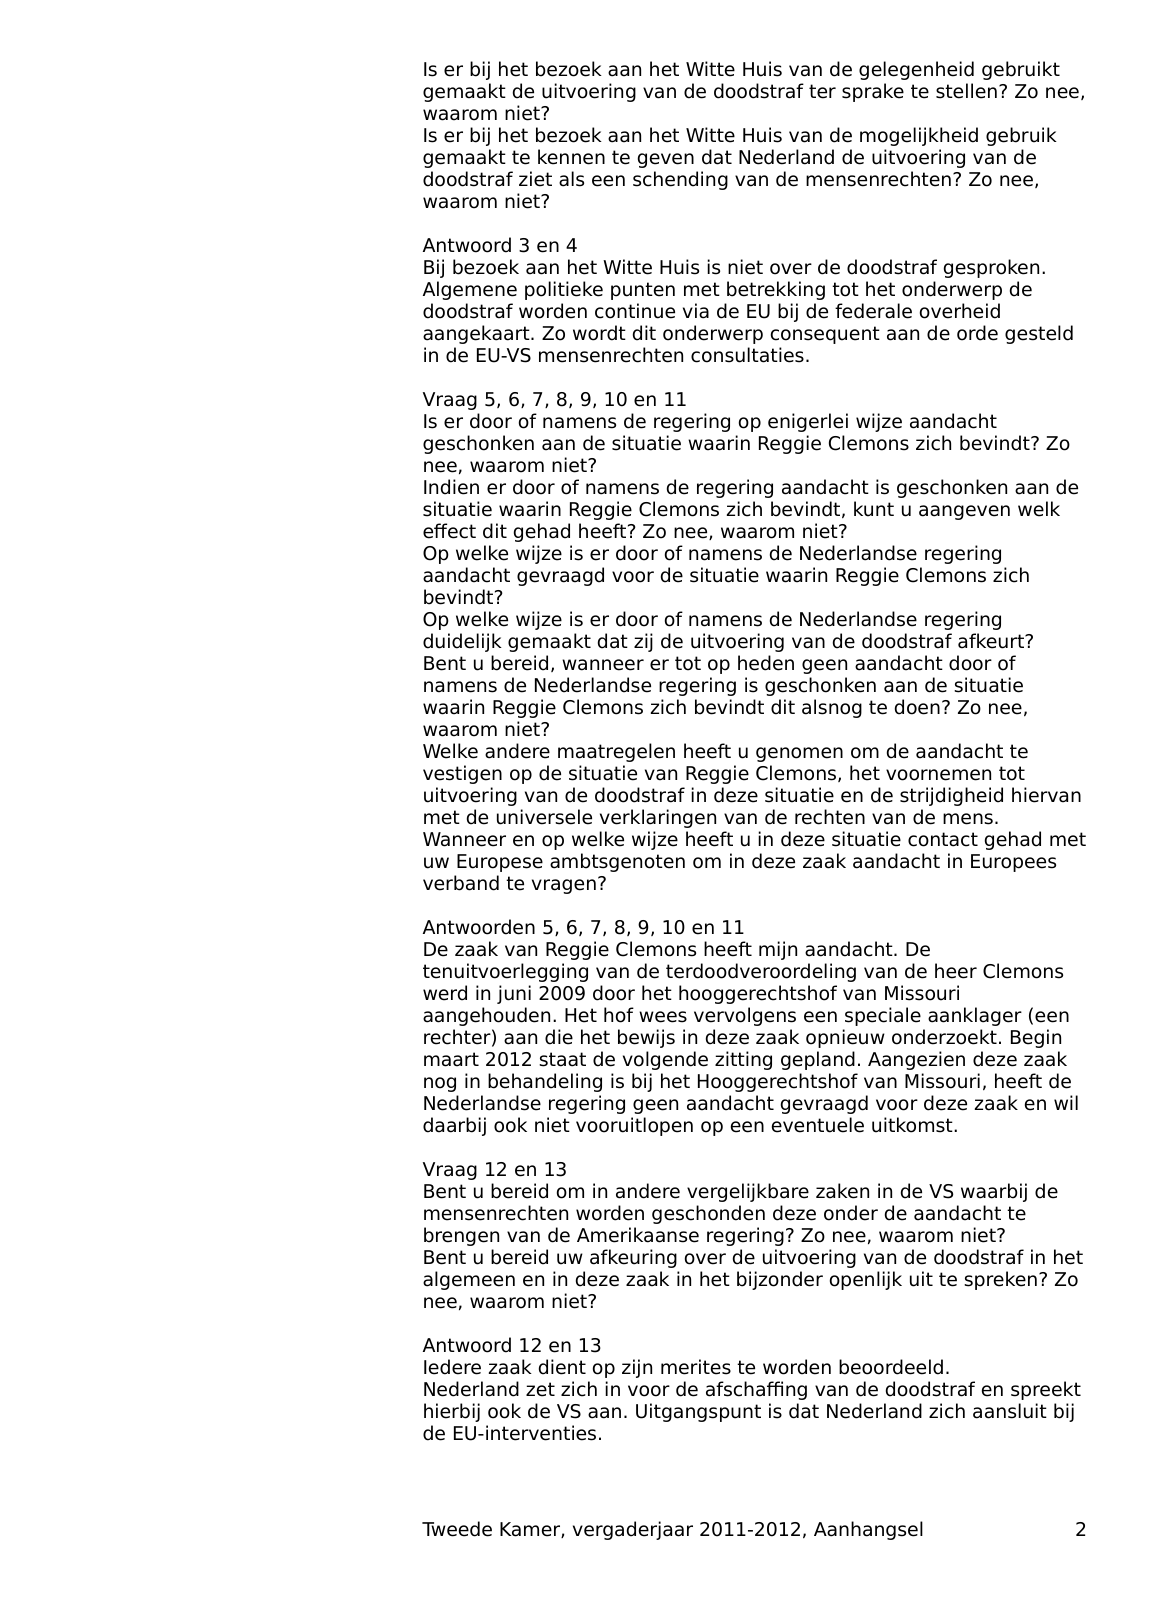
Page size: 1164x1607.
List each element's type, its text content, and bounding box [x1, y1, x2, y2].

text Bent u bereid om in andere vergelijkbare zaken in de VS waarbij de mensenrechten worden geschonden deze onder de aandacht te brengen van de Amerikaanse regering? Zo nee, waarom niet? [422, 1181, 1087, 1247]
text Is er bij het bezoek aan het Witte Huis van de mogelijkheid gebruik gemaakt te kennen te geven dat Nederland de uitvoering van de doodstraf ziet als een schending van de mensenrechten? Zo nee, waarom niet? [422, 125, 1087, 213]
text Bij bezoek aan het Witte Huis is niet over de doodstraf gesproken. Algemene politieke punten met betrekking tot het onderwerp de doodstraf worden continue via de EU bij de federale overheid aangekaart. Zo wordt dit onderwerp consequent aan de orde gesteld in de EU-VS mensenrechten consultaties. [422, 257, 1087, 367]
text Iedere zaak dient op zijn merites te worden beoordeeld. [422, 1357, 1087, 1379]
text Op welke wijze is er door of namens de Nederlandse regering aandacht gevraagd voor de situatie waarin Reggie Clemons zich bevindt? [422, 543, 1087, 609]
text Vraag 5, 6, 7, 8, 9, 10 en 11 [422, 389, 1087, 411]
text Bent u bereid uw afkeuring over de uitvoering van de doodstraf in het algemeen en in deze zaak in het bijzonder openlijk uit te spreken? Zo nee, waarom niet? [422, 1247, 1087, 1313]
text Indien er door of namens de regering aandacht is geschonken aan de situatie waarin Reggie Clemons zich bevindt, kunt u aangeven welk effect dit gehad heeft? Zo nee, waarom niet? [422, 477, 1087, 543]
text Wanneer en op welke wijze heeft u in deze situatie contact gehad met uw Europese ambtsgenoten om in deze zaak aandacht in Europees verband te vragen? [422, 829, 1087, 895]
text Antwoord 3 en 4 [422, 235, 1087, 257]
text Antwoorden 5, 6, 7, 8, 9, 10 en 11 [422, 917, 1087, 939]
text Welke andere maatregelen heeft u genomen om de aandacht te vestigen op de situatie van Reggie Clemons, het voornemen tot uitvoering van de doodstraf in deze situatie en de strijdigheid hiervan met de universele verklaringen van de rechten van de mens. [422, 741, 1087, 829]
text Op welke wijze is er door of namens de Nederlandse regering duidelijk gemaakt dat zij de uitvoering van de doodstraf afkeurt? [422, 609, 1087, 653]
text Is er door of namens de regering op enigerlei wijze aandacht geschonken aan de situatie waarin Reggie Clemons zich bevindt? Zo nee, waarom niet? [422, 411, 1087, 477]
text Is er bij het bezoek aan het Witte Huis van de gelegenheid gebruikt gemaakt de uitvoering van de doodstraf ter sprake te stellen? Zo nee, waarom niet? [422, 59, 1087, 125]
text Antwoord 12 en 13 [422, 1335, 1087, 1357]
text De zaak van Reggie Clemons heeft mijn aandacht. De tenuitvoerlegging van de terdoodveroordeling van de heer Clemons werd in juni 2009 door het hooggerechtshof van Missouri aangehouden. Het hof wees vervolgens een speciale aanklager (een rechter) aan die het bewijs in deze zaak opnieuw onderzoekt. Begin maart 2012 staat de volgende zitting gepland. Aangezien deze zaak nog in behandeling is bij het Hooggerechtshof van Missouri, heeft de Nederlandse regering geen aandacht gevraagd voor deze zaak en wil daarbij ook niet vooruitlopen op een eventuele uitkomst. [422, 939, 1087, 1137]
text Vraag 12 en 13 [422, 1159, 1087, 1181]
text Bent u bereid, wanneer er tot op heden geen aandacht door of namens de Nederlandse regering is geschonken aan de situatie waarin Reggie Clemons zich bevindt dit alsnog te doen? Zo nee, waarom niet? [422, 653, 1087, 741]
text Nederland zet zich in voor de afschaffing van de doodstraf en spreekt hierbij ook de VS aan. Uitgangspunt is dat Nederland zich aansluit bij de EU-interventies. [422, 1379, 1087, 1445]
